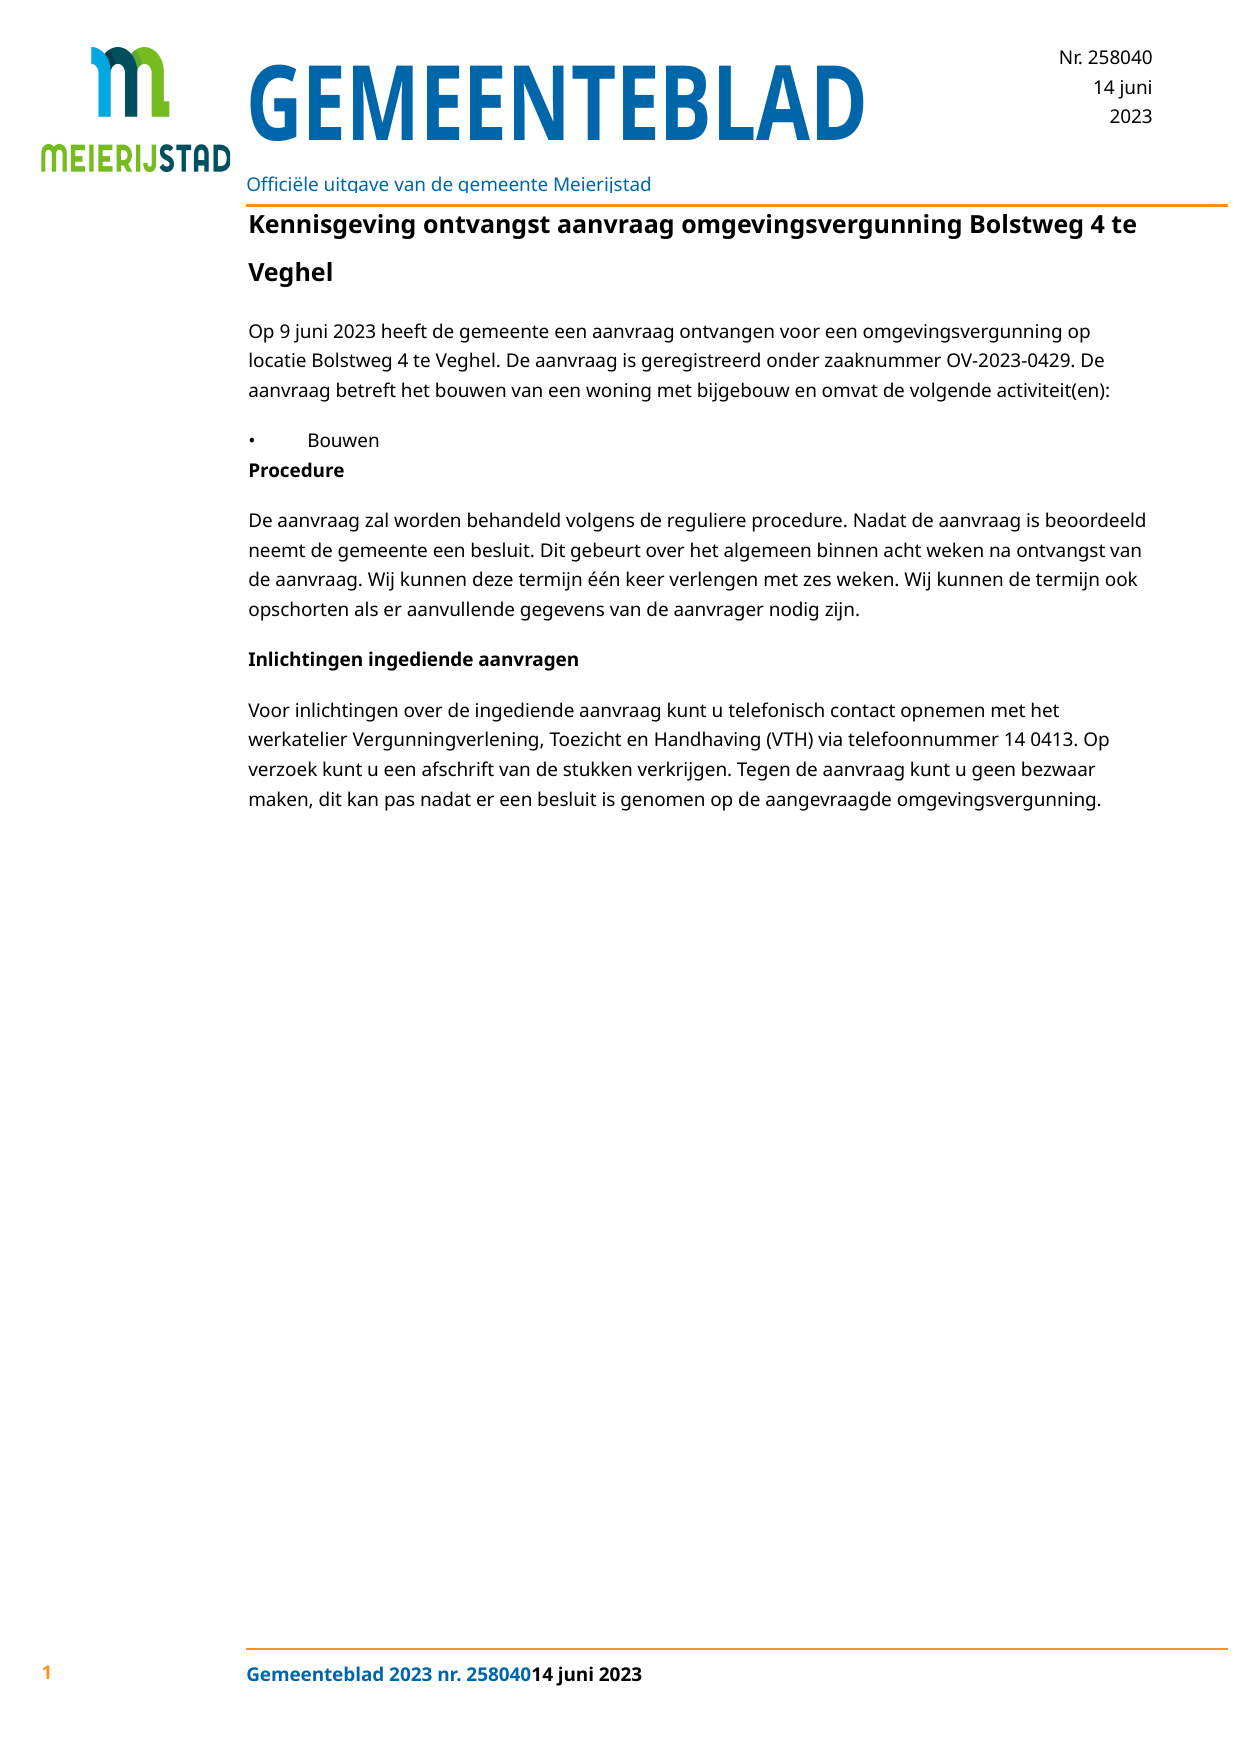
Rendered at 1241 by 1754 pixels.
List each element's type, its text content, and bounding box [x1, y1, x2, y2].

text Op 9 juni 2023 heeft de gemeente een aanvraag ontvangen voor een omgevingsvergunning op locatie Bolstweg 4 te Veghel. De aanvraag is geregistreerd onder zaaknummer OV-2023-0429. De aanvraag betreft het bouwen van een woning met bijgebouw en omvat de volgende activiteit(en): [248, 318, 1152, 403]
text Kennisgeving ontvangst aanvraag omgevingsvergunning Bolstweg 4 te Veghel [248, 207, 1152, 288]
text Voor inlichtingen over de ingediende aanvraag kunt u telefonisch contact opnemen met het werkatelier Vergunningverlening, Toezicht en Handhaving (VTH) via telefoonnummer 14 0413. Op verzoek kunt u een afschrift van de stukken verkrijgen. Tegen de aanvraag kunt u geen bezwaar maken, dit kan pas nadat er een besluit is genomen op de aangevraagde omgevingsvergunning. [248, 697, 1152, 812]
picture [41, 47, 231, 172]
text De aanvraag zal worden behandeld volgens de reguliere procedure. Nadat de aanvraag is beoordeeld neemt de gemeente een besluit. Dit gebeurt over het algemeen binnen acht weken na ontvangst van de aanvraag. Wij kunnen deze termijn één keer verlengen met zes weken. Wij kunnen de termijn ook opschorten als er aanvullende gegevens van de aanvrager nodig zijn. [248, 507, 1152, 622]
text Inlichtingen ingediende aanvragen [248, 647, 1152, 672]
text Procedure [248, 457, 1152, 483]
list Bouwen [248, 427, 1152, 453]
